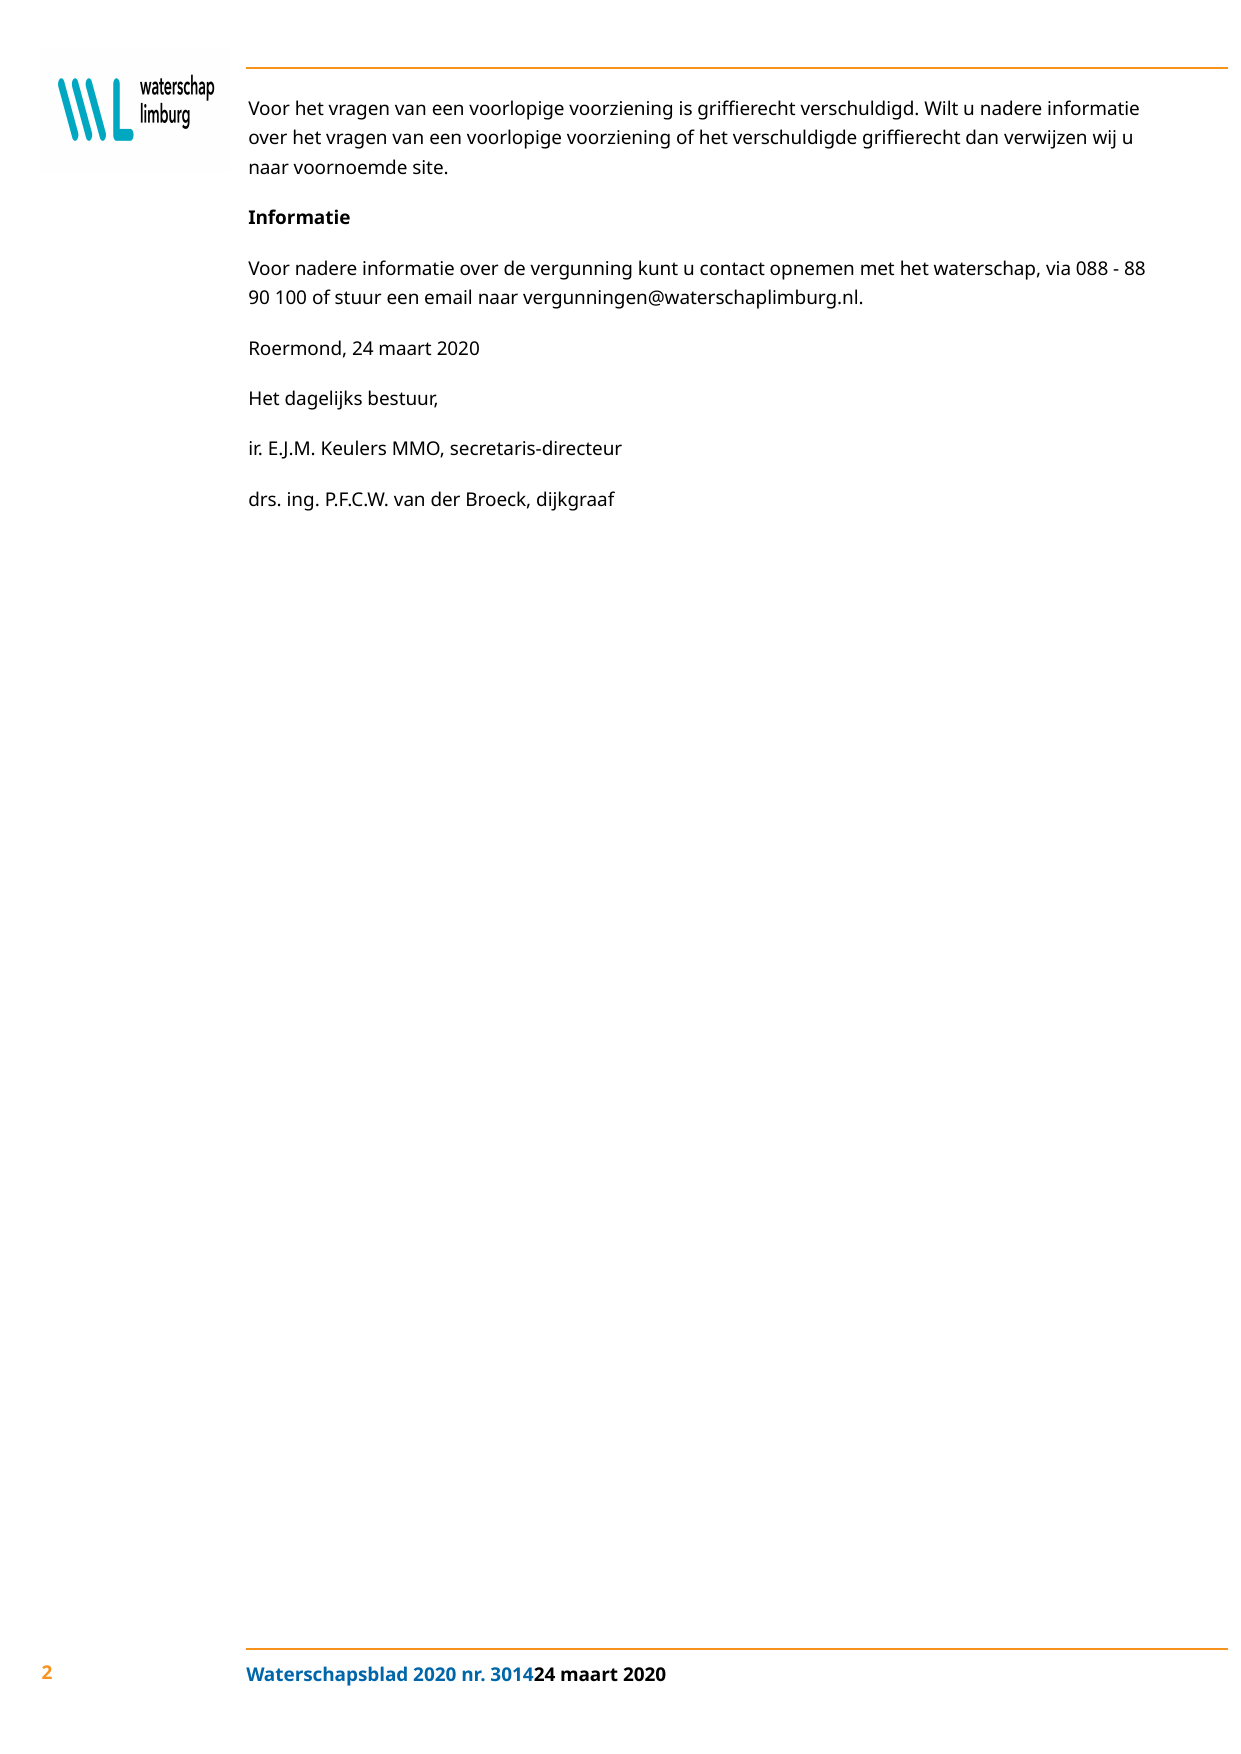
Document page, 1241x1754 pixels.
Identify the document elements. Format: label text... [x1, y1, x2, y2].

text Voor nadere informatie over de vergunning kunt u contact opnemen met het waterschap, via 088 - 88 90 100 of stuur een email naar vergunningen@waterschaplimburg.nl. [248, 255, 1152, 310]
text ir. E.J.M. Keulers MMO, secretaris-directeur [248, 436, 1152, 461]
text Het dagelijks bestuur, [248, 385, 1152, 411]
text drs. ing. P.F.C.W. van der Broeck, dijkgraaf [248, 486, 1152, 512]
picture [41, 47, 231, 172]
text Roermond, 24 maart 2020 [248, 335, 1152, 361]
text Voor het vragen van een voorlopige voorziening is griffierecht verschuldigd. Wilt u nadere informatie over het vragen van een voorlopige voorziening of het verschuldigde griffierecht dan verwijzen wij u naar voornoemde site. [248, 95, 1152, 180]
text Informatie [248, 204, 1152, 230]
